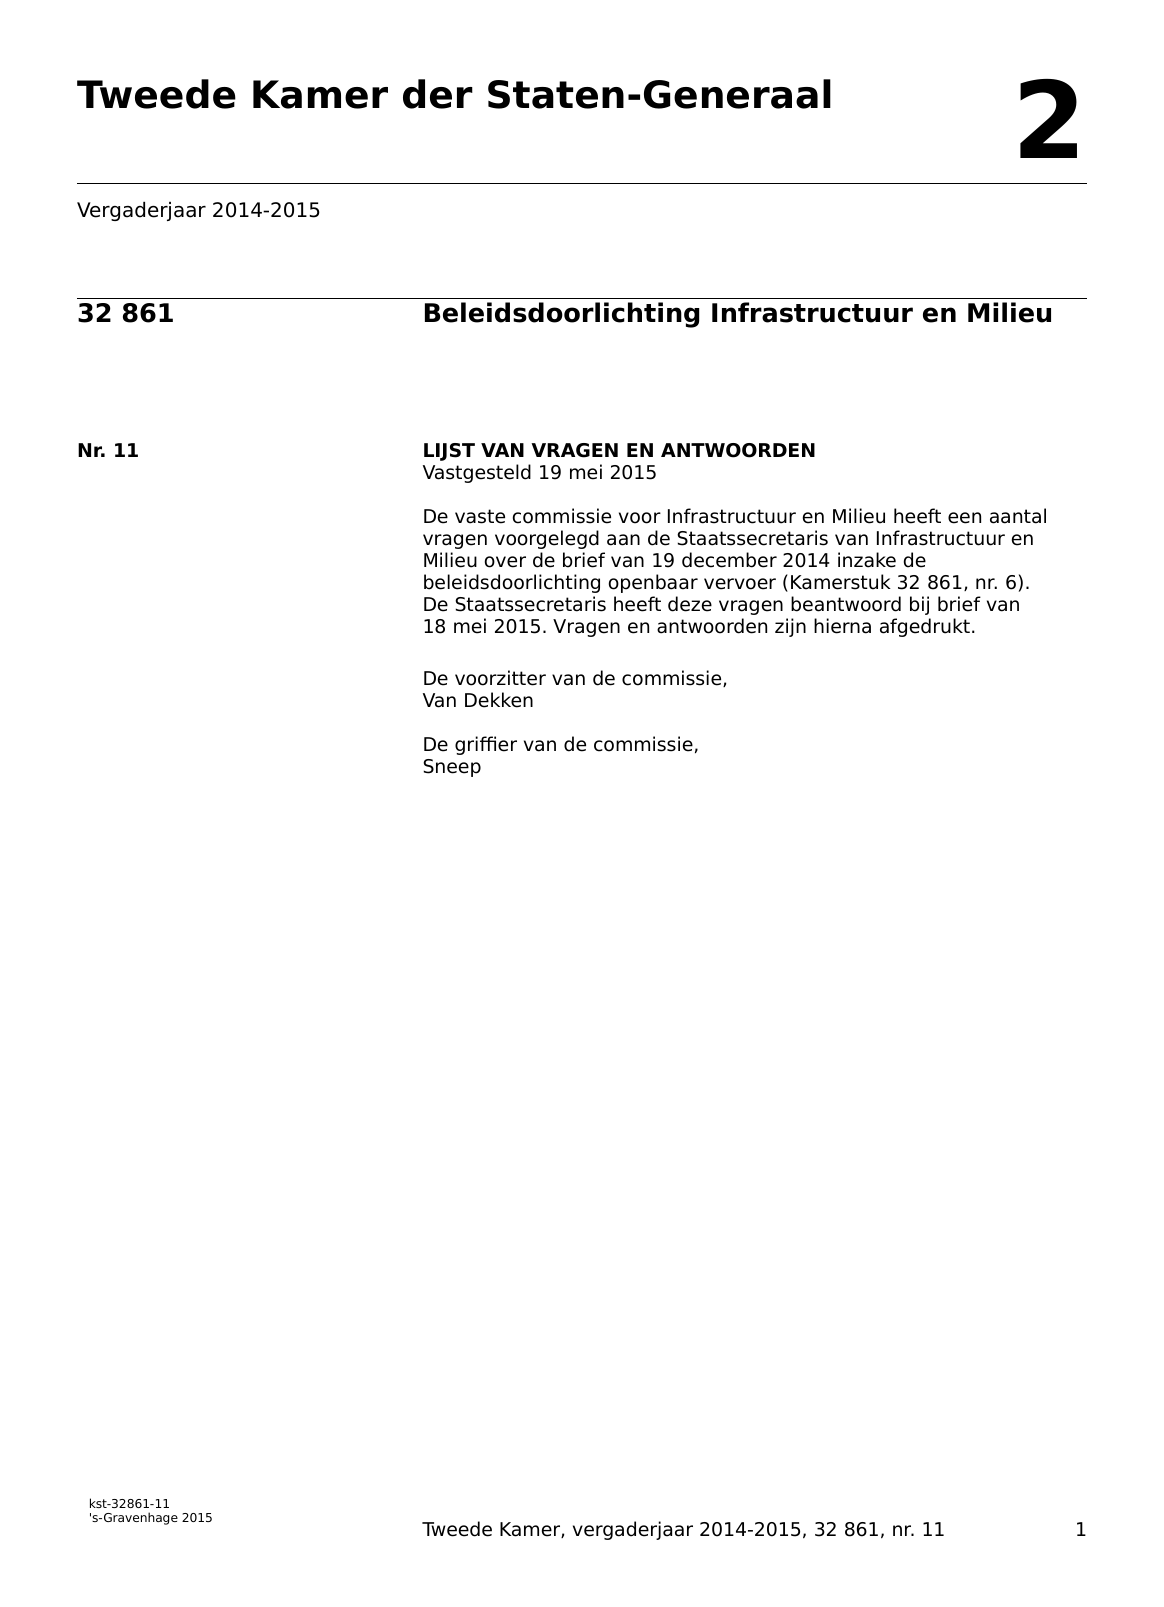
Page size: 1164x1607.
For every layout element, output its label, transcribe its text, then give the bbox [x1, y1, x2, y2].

subtitle 32 861 Beleidsdoorlichting Infrastructuur en Milieu [77, 299, 1087, 329]
text kst-32861-11 [88, 1497, 323, 1511]
table_header 2 [886, 59, 1087, 183]
table_cell Vergaderjaar 2014-2015 [77, 184, 1087, 298]
text 's-Gravenhage 2015 [88, 1511, 323, 1525]
text De vaste commissie voor Infrastructuur en Milieu heeft een aantal vragen voorgelegd aan de Staatssecretaris van Infrastructuur en Milieu over de brief van 19 december 2014 inzake de beleidsdoorlichting openbaar vervoer (Kamerstuk 32 861, nr. 6). [422, 506, 1087, 594]
subtitle Nr. 11 LIJST VAN VRAGEN EN ANTWOORDEN [77, 440, 1087, 462]
text De Staatssecretaris heeft deze vragen beantwoord bij brief van 18 mei 2015. Vragen en antwoorden zijn hierna afgedrukt. [422, 594, 1087, 638]
table_header Tweede Kamer der Staten-Generaal [77, 59, 886, 183]
text De voorzitter van de commissie, Van Dekken [422, 668, 1087, 712]
text Vastgesteld 19 mei 2015 [422, 462, 1087, 484]
text De griffier van de commissie, Sneep [422, 734, 1087, 778]
